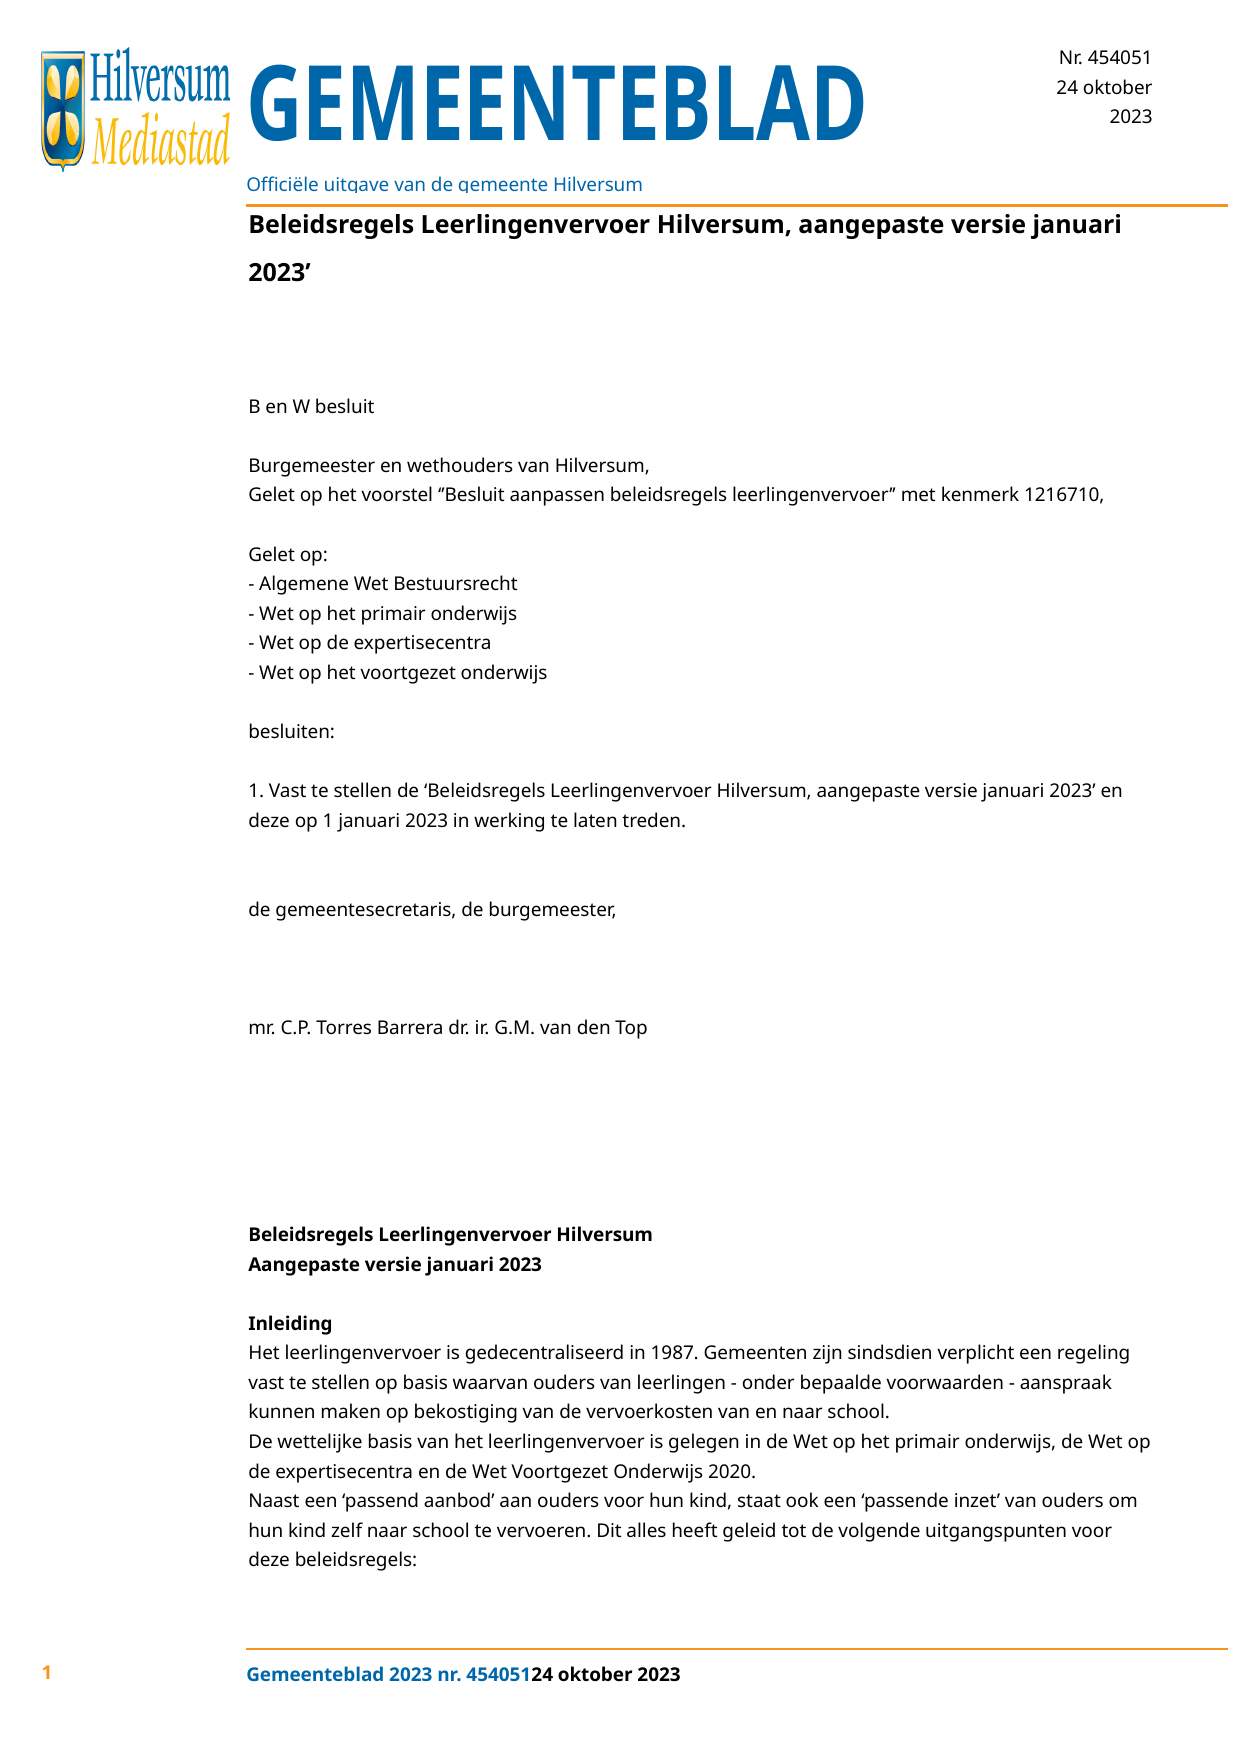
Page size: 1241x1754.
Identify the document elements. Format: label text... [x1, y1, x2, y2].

text mr. C.P. Torres Barrera dr. ir. G.M. van den Top [248, 1014, 1152, 1040]
text De wettelijke basis van het leerlingenvervoer is gelegen in de Wet op het primair onderwijs, de Wet op de expertisecentra en de Wet Voortgezet Onderwijs 2020. [248, 1428, 1152, 1484]
text Beleidsregels Leerlingenvervoer Hilversum [248, 1221, 1152, 1247]
text - Wet op de expertisecentra [248, 629, 1152, 655]
text Beleidsregels Leerlingenvervoer Hilversum, aangepaste versie januari 2023’ [248, 207, 1152, 288]
text 1. Vast te stellen de ‘Beleidsregels Leerlingenvervoer Hilversum, aangepaste versie januari 2023’ en deze op 1 januari 2023 in werking te laten treden. [248, 777, 1152, 833]
text Gelet op: [248, 541, 1152, 567]
text de gemeentesecretaris, de burgemeester, [248, 896, 1152, 922]
text Naast een ‘passend aanbod’ aan ouders voor hun kind, staat ook een ‘passende inzet’ van ouders om hun kind zelf naar school te vervoeren. Dit alles heeft geleid tot de volgende uitgangspunten voor deze beleidsregels: [248, 1487, 1152, 1572]
text - Algemene Wet Bestuursrecht [248, 570, 1152, 596]
text besluiten: [248, 718, 1152, 744]
text - Wet op het primair onderwijs [248, 600, 1152, 626]
text Gelet op het voorstel ‘’Besluit aanpassen beleidsregels leerlingenvervoer’’ met kenmerk 1216710, [248, 482, 1152, 507]
text Aangepaste versie januari 2023 [248, 1251, 1152, 1277]
text Burgemeester en wethouders van Hilversum, [248, 452, 1152, 478]
text B en W besluit [248, 393, 1152, 419]
picture [41, 47, 231, 172]
text - Wet op het voortgezet onderwijs [248, 659, 1152, 685]
text Het leerlingenvervoer is gedecentraliseerd in 1987. Gemeenten zijn sindsdien verplicht een regeling vast te stellen op basis waarvan ouders van leerlingen - onder bepaalde voorwaarden - aanspraak kunnen maken op bekostiging van de vervoerkosten van en naar school. [248, 1339, 1152, 1424]
text Inleiding [248, 1310, 1152, 1336]
